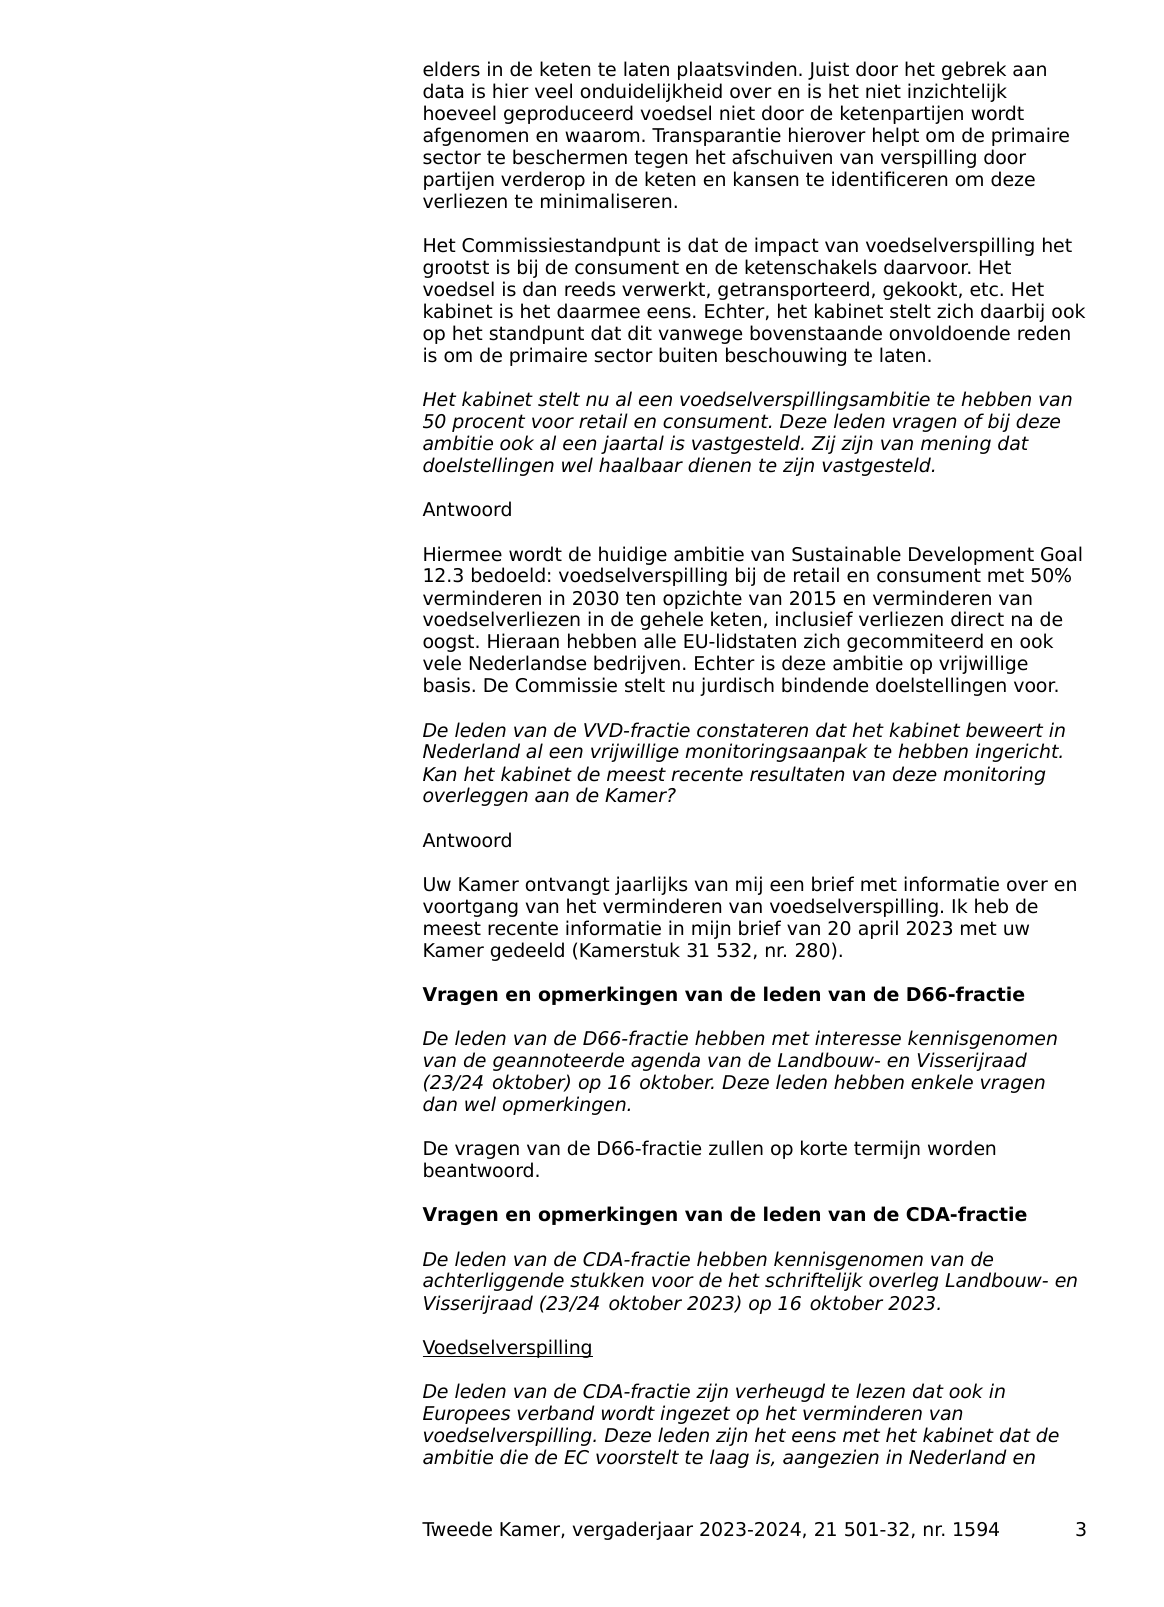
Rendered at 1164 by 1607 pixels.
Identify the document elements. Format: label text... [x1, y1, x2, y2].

subtitle Vragen en opmerkingen van de leden van de CDA-fractie [422, 1204, 1087, 1226]
subtitle Antwoord [422, 829, 1087, 852]
text De leden van de D66-fractie hebben met interesse kennisgenomen van de geannoteerde agenda van de Landbouw- en Visserijraad (23/24 oktober) op 16 oktober. Deze leden hebben enkele vragen dan wel opmerkingen. [422, 1028, 1087, 1116]
text Hiermee wordt de huidige ambitie van Sustainable Development Goal 12.3 bedoeld: voedselverspilling bij de retail en consument met 50% verminderen in 2030 ten opzichte van 2015 en verminderen van voedselverliezen in de gehele keten, inclusief verliezen direct na de oogst. Hieraan hebben alle EU-lidstaten zich gecommiteerd en ook vele Nederlandse bedrijven. Echter is deze ambitie op vrijwillige basis. De Commissie stelt nu jurdisch bindende doelstellingen voor. [422, 543, 1087, 697]
text Uw Kamer ontvangt jaarlijks van mij een brief met informatie over en voortgang van het verminderen van voedselverspilling. Ik heb de meest recente informatie in mijn brief van 20 april 2023 met uw Kamer gedeeld (Kamerstuk 31 532, nr. 280). [422, 874, 1087, 962]
subtitle Voedselverspilling [422, 1337, 1087, 1358]
text Het kabinet stelt nu al een voedselverspillingsambitie te hebben van 50 procent voor retail en consument. Deze leden vragen of bij deze ambitie ook al een jaartal is vastgesteld. Zij zijn van mening dat doelstellingen wel haalbaar dienen te zijn vastgesteld. [422, 389, 1087, 477]
text Het Commissiestandpunt is dat de impact van voedselverspilling het grootst is bij de consument en de ketenschakels daarvoor. Het voedsel is dan reeds verwerkt, getransporteerd, gekookt, etc. Het kabinet is het daarmee eens. Echter, het kabinet stelt zich daarbij ook op het standpunt dat dit vanwege bovenstaande onvoldoende reden is om de primaire sector buiten beschouwing te laten. [422, 235, 1087, 367]
text elders in de keten te laten plaatsvinden. Juist door het gebrek aan data is hier veel onduidelijkheid over en is het niet inzichtelijk hoeveel geproduceerd voedsel niet door de ketenpartijen wordt afgenomen en waarom. Transparantie hierover helpt om de primaire sector te beschermen tegen het afschuiven van verspilling door partijen verderop in de keten en kansen te identificeren om deze verliezen te minimaliseren. [422, 59, 1087, 213]
subtitle Vragen en opmerkingen van de leden van de D66-fractie [422, 984, 1087, 1006]
subtitle Antwoord [422, 499, 1087, 521]
text De vragen van de D66-fractie zullen op korte termijn worden beantwoord. [422, 1138, 1087, 1182]
text De leden van de CDA-fractie zijn verheugd te lezen dat ook in Europees verband wordt ingezet op het verminderen van voedselverspilling. Deze leden zijn het eens met het kabinet dat de ambitie die de EC voorstelt te laag is, aangezien in Nederland en [422, 1381, 1087, 1469]
text De leden van de CDA-fractie hebben kennisgenomen van de achterliggende stukken voor de het schriftelijk overleg Landbouw- en Visserijraad (23/24 oktober 2023) op 16 oktober 2023. [422, 1248, 1087, 1314]
text De leden van de VVD-fractie constateren dat het kabinet beweert in Nederland al een vrijwillige monitoringsaanpak te hebben ingericht. Kan het kabinet de meest recente resultaten van deze monitoring overleggen aan de Kamer? [422, 719, 1087, 807]
